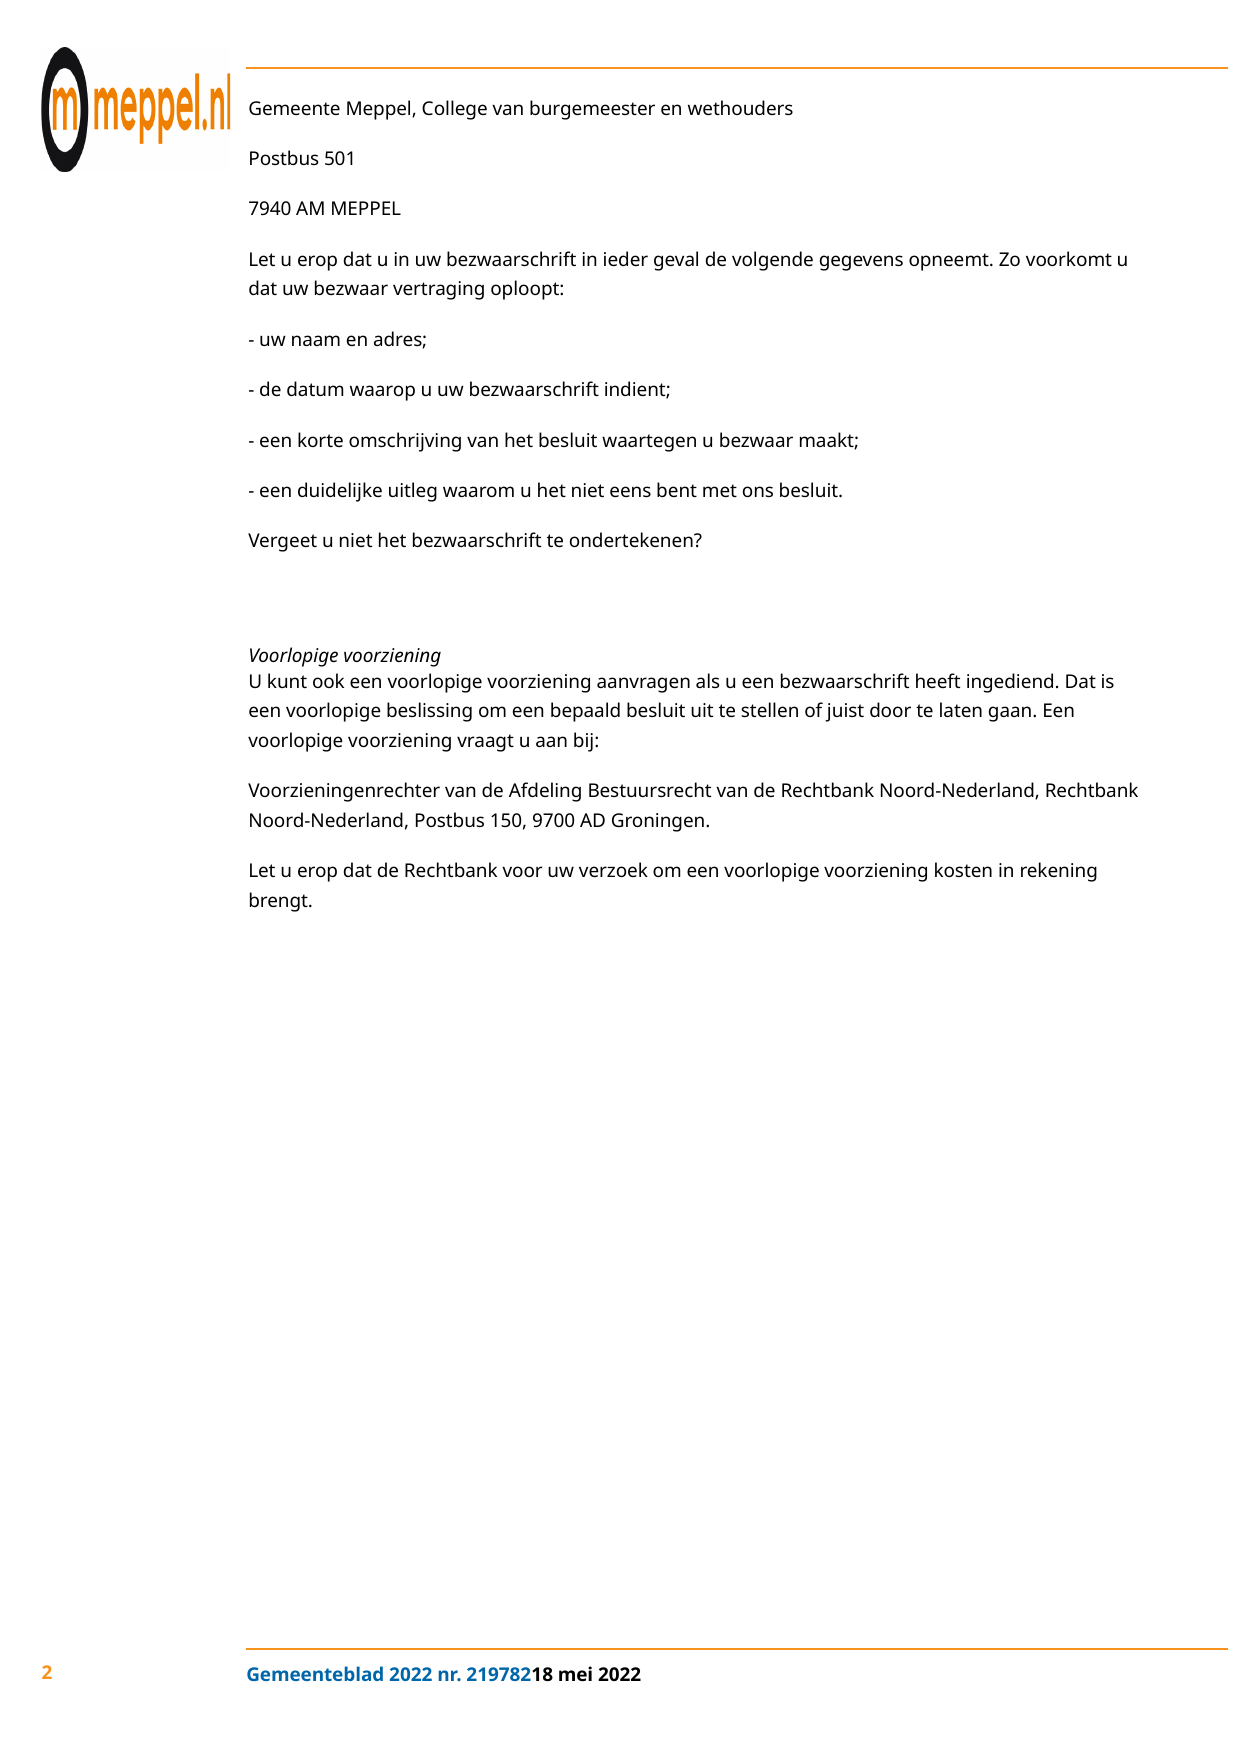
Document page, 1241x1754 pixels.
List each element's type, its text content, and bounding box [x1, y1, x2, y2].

text U kunt ook een voorlopige voorziening aanvragen als u een bezwaarschrift heeft ingediend. Dat is een voorlopige beslissing om een bepaald besluit uit te stellen of juist door te laten gaan. Een voorlopige voorziening vraagt u aan bij: [248, 668, 1152, 753]
text - een korte omschrijving van het besluit waartegen u bezwaar maakt; [248, 427, 1152, 453]
text Vergeet u niet het bezwaarschrift te ondertekenen? [248, 528, 1152, 553]
text Voorlopige voorziening [248, 642, 1152, 668]
text - een duidelijke uitleg waarom u het niet eens bent met ons besluit. [248, 477, 1152, 503]
text Gemeente Meppel, College van burgemeester en wethouders [248, 95, 1152, 121]
text Postbus 501 [248, 145, 1152, 171]
text - uw naam en adres; [248, 326, 1152, 352]
text Let u erop dat de Rechtbank voor uw verzoek om een voorlopige voorziening kosten in rekening brengt. [248, 857, 1152, 913]
text - de datum waarop u uw bezwaarschrift indient; [248, 376, 1152, 402]
picture [41, 47, 231, 172]
text 7940 AM MEPPEL [248, 196, 1152, 221]
text Let u erop dat u in uw bezwaarschrift in ieder geval de volgende gegevens opneemt. Zo voorkomt u dat uw bezwaar vertraging oploopt: [248, 246, 1152, 301]
text Voorzieningenrechter van de Afdeling Bestuursrecht van de Rechtbank Noord-Nederland, Rechtbank Noord-Nederland, Postbus 150, 9700 AD Groningen. [248, 777, 1152, 833]
